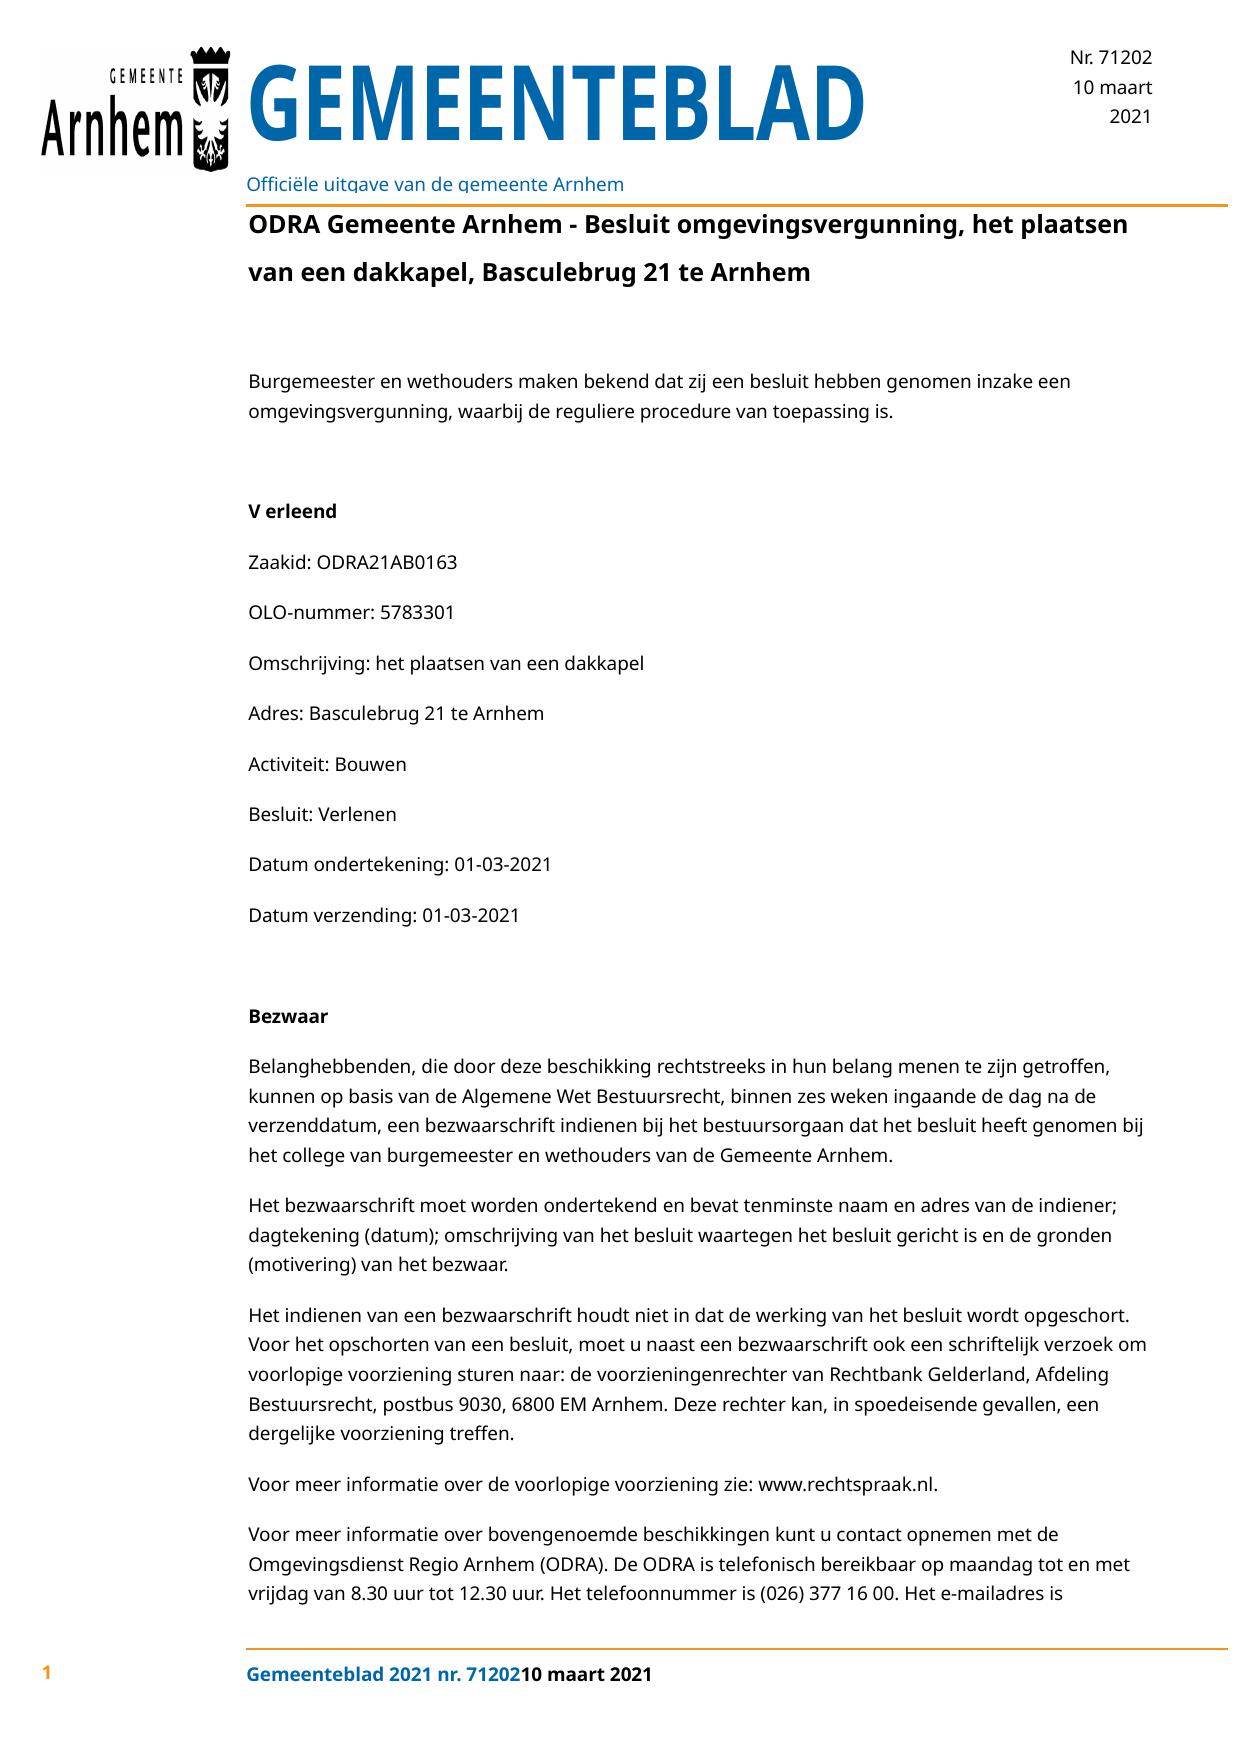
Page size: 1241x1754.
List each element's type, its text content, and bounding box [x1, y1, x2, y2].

text Het indienen van een bezwaarschrift houdt niet in dat de werking van het besluit wordt opgeschort. Voor het opschorten van een besluit, moet u naast een bezwaarschrift ook een schriftelijk verzoek om voorlopige voorziening sturen naar: de voorzieningenrechter van Rechtbank Gelderland, Afdeling Bestuursrecht, postbus 9030, 6800 EM Arnhem. Deze rechter kan, in spoedeisende gevallen, een dergelijke voorziening treffen. [248, 1302, 1152, 1446]
text Voor meer informatie over bovengenoemde beschikkingen kunt u contact opnemen met de Omgevingsdienst Regio Arnhem (ODRA). De ODRA is telefonisch bereikbaar op maandag tot en met vrijdag van 8.30 uur tot 12.30 uur. Het telefoonnummer is (026) 377 16 00. Het e-mailadres is [248, 1521, 1152, 1606]
text Adres: Basculebrug 21 te Arnhem [248, 700, 1152, 726]
text V erleend [248, 499, 1152, 524]
text Het bezwaarschrift moet worden ondertekend en bevat tenminste naam en adres van de indiener; dagtekening (datum); omschrijving van het besluit waartegen het besluit gericht is en de gronden (motivering) van het bezwaar. [248, 1192, 1152, 1277]
text OLO-nummer: 5783301 [248, 599, 1152, 625]
text Zaakid: ODRA21AB0163 [248, 549, 1152, 575]
text Voor meer informatie over de voorlopige voorziening zie: www.rechtspraak.nl. [248, 1471, 1152, 1497]
text Belanghebbenden, die door deze beschikking rechtstreeks in hun belang menen te zijn getroffen, kunnen op basis van de Algemene Wet Bestuursrecht, binnen zes weken ingaande de dag na de verzenddatum, een bezwaarschrift indienen bij het bestuursorgaan dat het besluit heeft genomen bij het college van burgemeester en wethouders van de Gemeente Arnhem. [248, 1053, 1152, 1168]
text Besluit: Verlenen [248, 801, 1152, 827]
text Burgemeester en wethouders maken bekend dat zij een besluit hebben genomen inzake een omgevingsvergunning, waarbij de reguliere procedure van toepassing is. [248, 368, 1152, 424]
text Bezwaar [248, 1003, 1152, 1029]
text Datum ondertekening: 01-03-2021 [248, 852, 1152, 877]
picture [41, 47, 231, 172]
text ODRA Gemeente Arnhem - Besluit omgevingsvergunning, het plaatsen van een dakkapel, Basculebrug 21 te Arnhem [248, 207, 1152, 288]
text Datum verzending: 01-03-2021 [248, 902, 1152, 928]
text Omschrijving: het plaatsen van een dakkapel [248, 650, 1152, 676]
text Activiteit: Bouwen [248, 751, 1152, 777]
